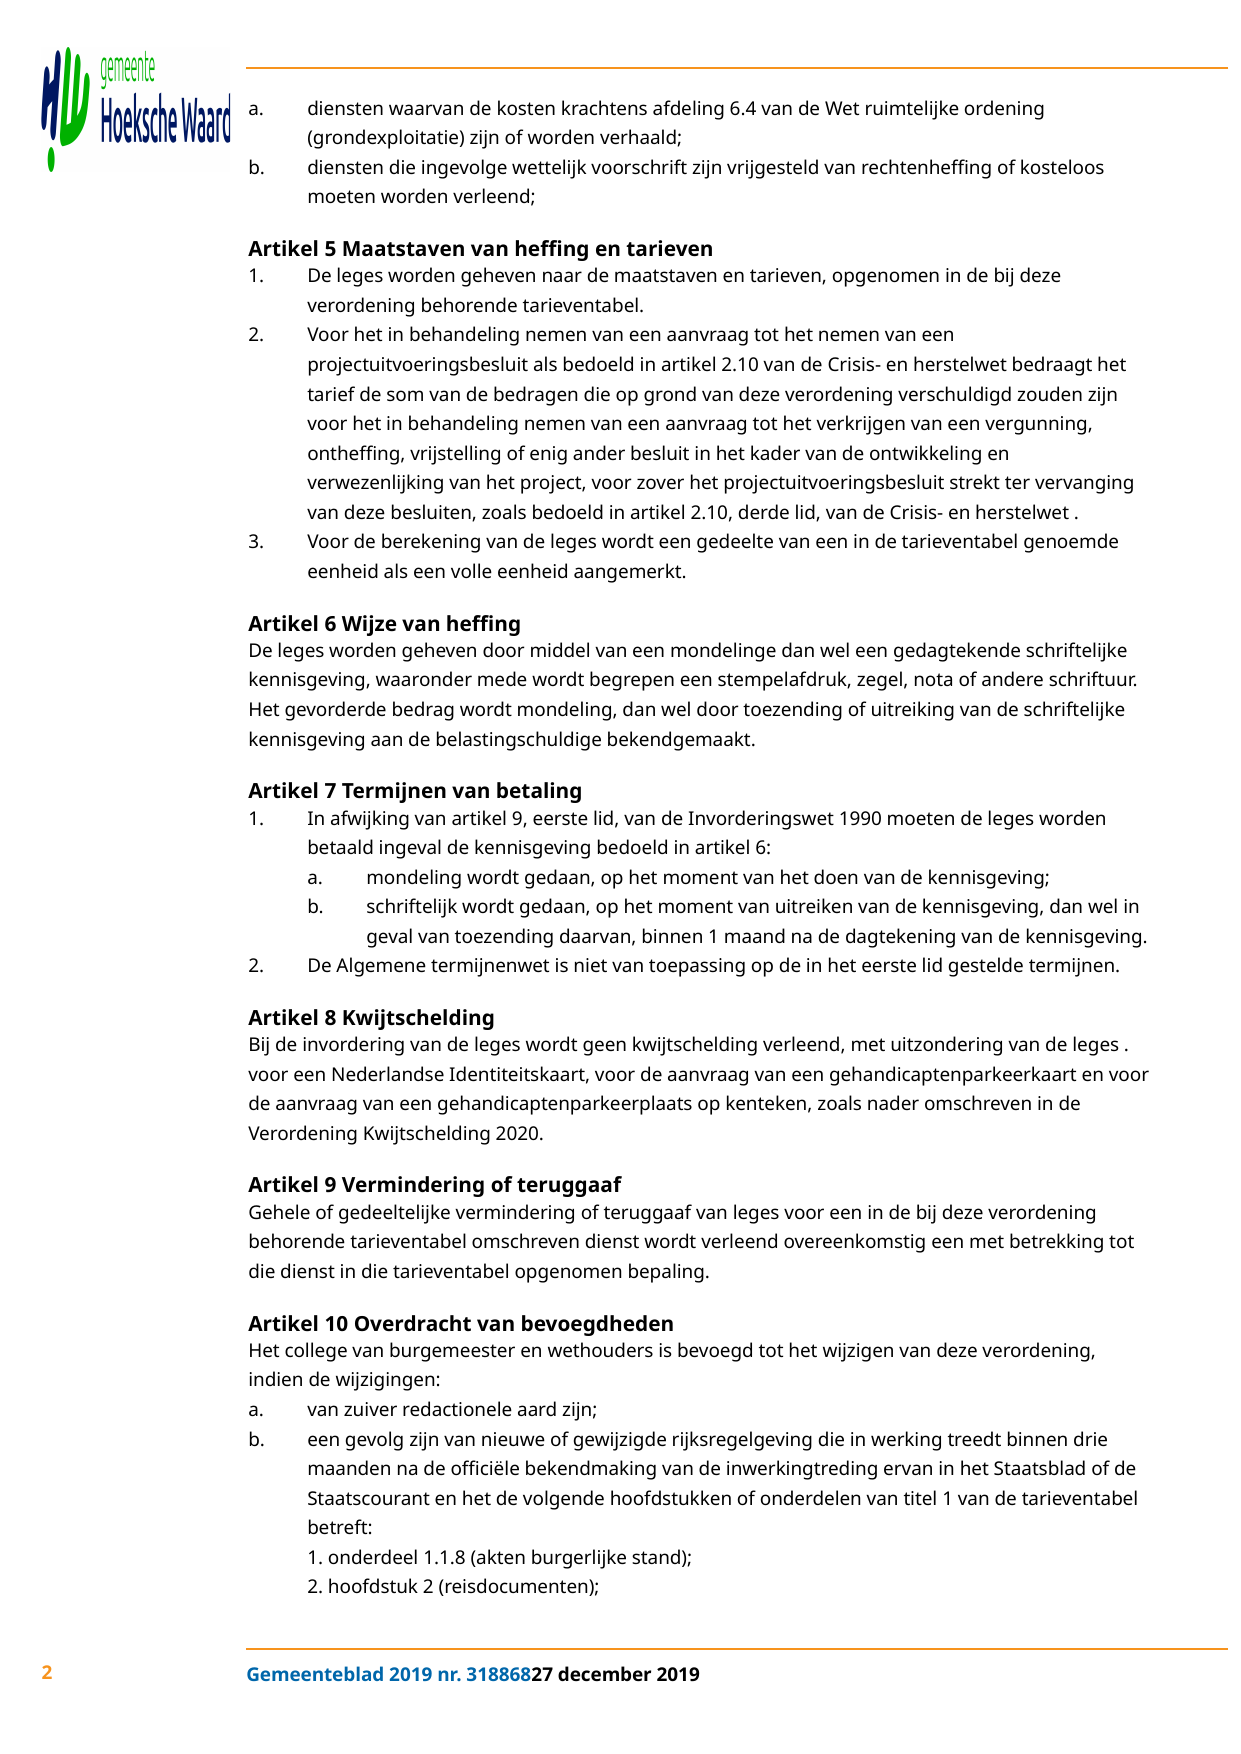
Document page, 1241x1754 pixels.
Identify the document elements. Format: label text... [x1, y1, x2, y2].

list Voor de berekening van de leges wordt een gedeelte van een in de tarieventabel genoemde eenheid als een volle eenheid aangemerkt. [248, 529, 1152, 584]
picture [41, 47, 231, 172]
list Voor het in behandeling nemen van een aanvraag tot het nemen van een projectuitvoeringsbesluit als bedoeld in artikel 2.10 van de Crisis- en herstelwet bedraagt het tarief de som van de bedragen die op grond van deze verordening verschuldigd zouden zijn voor het in behandeling nemen van een aanvraag tot het verkrijgen van een vergunning, ontheffing, vrijstelling of enig ander besluit in het kader van de ontwikkeling en verwezenlijking van het project, voor zover het projectuitvoeringsbesluit strekt ter vervanging van deze besluiten, zoals bedoeld in artikel 2.10, derde lid, van de Crisis- en herstelwet . [248, 322, 1152, 525]
list van zuiver redactionele aard zijn; [248, 1396, 1152, 1422]
text Artikel 8 Kwijtschelding [248, 1003, 1152, 1031]
text Gehele of gedeeltelijke vermindering of teruggaaf van leges voor een in de bij deze verordening behorende tarieventabel omschreven dienst wordt verleend overeenkomstig een met betrekking tot die dienst in die tarieventabel opgenomen bepaling. [248, 1199, 1152, 1284]
text Bij de invordering van de leges wordt geen kwijtschelding verleend, met uitzondering van de leges . voor een Nederlandse Identiteitskaart, voor de aanvraag van een gehandicaptenparkeerkaart en voor de aanvraag van een gehandicaptenparkeerplaats op kenteken, zoals nader omschreven in de Verordening Kwijtschelding 2020. [248, 1031, 1152, 1146]
text Artikel 9 Vermindering of teruggaaf [248, 1171, 1152, 1199]
list schriftelijk wordt gedaan, op het moment van uitreiken van de kennisgeving, dan wel in geval van toezending daarvan, binnen 1 maand na de dagtekening van de kennisgeving. [307, 893, 1152, 949]
list In afwijking van artikel 9, eerste lid, van de Invorderingswet 1990 moeten de leges worden betaald ingeval de kennisgeving bedoeld in artikel 6: [248, 805, 1152, 860]
list mondeling wordt gedaan, op het moment van het doen van de kennisgeving; [307, 864, 1152, 889]
text Artikel 7 Termijnen van betaling [248, 776, 1152, 805]
text Artikel 10 Overdracht van bevoegdheden [248, 1309, 1152, 1337]
list 1. onderdeel 1.1.8 (akten burgerlijke stand); [248, 1544, 1152, 1570]
list De Algemene termijnenwet is niet van toepassing op de in het eerste lid gestelde termijnen. [248, 953, 1152, 978]
text Het college van burgemeester en wethouders is bevoegd tot het wijzigen van deze verordening, indien de wijzigingen: [248, 1337, 1152, 1392]
text Artikel 6 Wijze van heffing [248, 609, 1152, 637]
list 2. hoofdstuk 2 (reisdocumenten); [248, 1574, 1152, 1599]
list De leges worden geheven naar de maatstaven en tarieven, opgenomen in de bij deze verordening behorende tarieventabel. [248, 262, 1152, 318]
text De leges worden geheven door middel van een mondelinge dan wel een gedagtekende schriftelijke kennisgeving, waaronder mede wordt begrepen een stempelafdruk, zegel, nota of andere schriftuur. Het gevorderde bedrag wordt mondeling, dan wel door toezending of uitreiking van de schriftelijke kennisgeving aan de belastingschuldige bekendgemaakt. [248, 637, 1152, 752]
list diensten die ingevolge wettelijk voorschrift zijn vrijgesteld van rechtenheffing of kosteloos moeten worden verleend; [248, 154, 1152, 209]
list een gevolg zijn van nieuwe of gewijzigde rijksregelgeving die in werking treedt binnen drie maanden na de officiële bekendmaking van de inwerkingtreding ervan in het Staatsblad of de Staatscourant en het de volgende hoofdstukken of onderdelen van titel 1 van de tarieventabel betreft: [248, 1426, 1152, 1540]
list diensten waarvan de kosten krachtens afdeling 6.4 van de Wet ruimtelijke ordening (grondexploitatie) zijn of worden verhaald; [248, 95, 1152, 150]
text Artikel 5 Maatstaven van heffing en tarieven [248, 234, 1152, 262]
